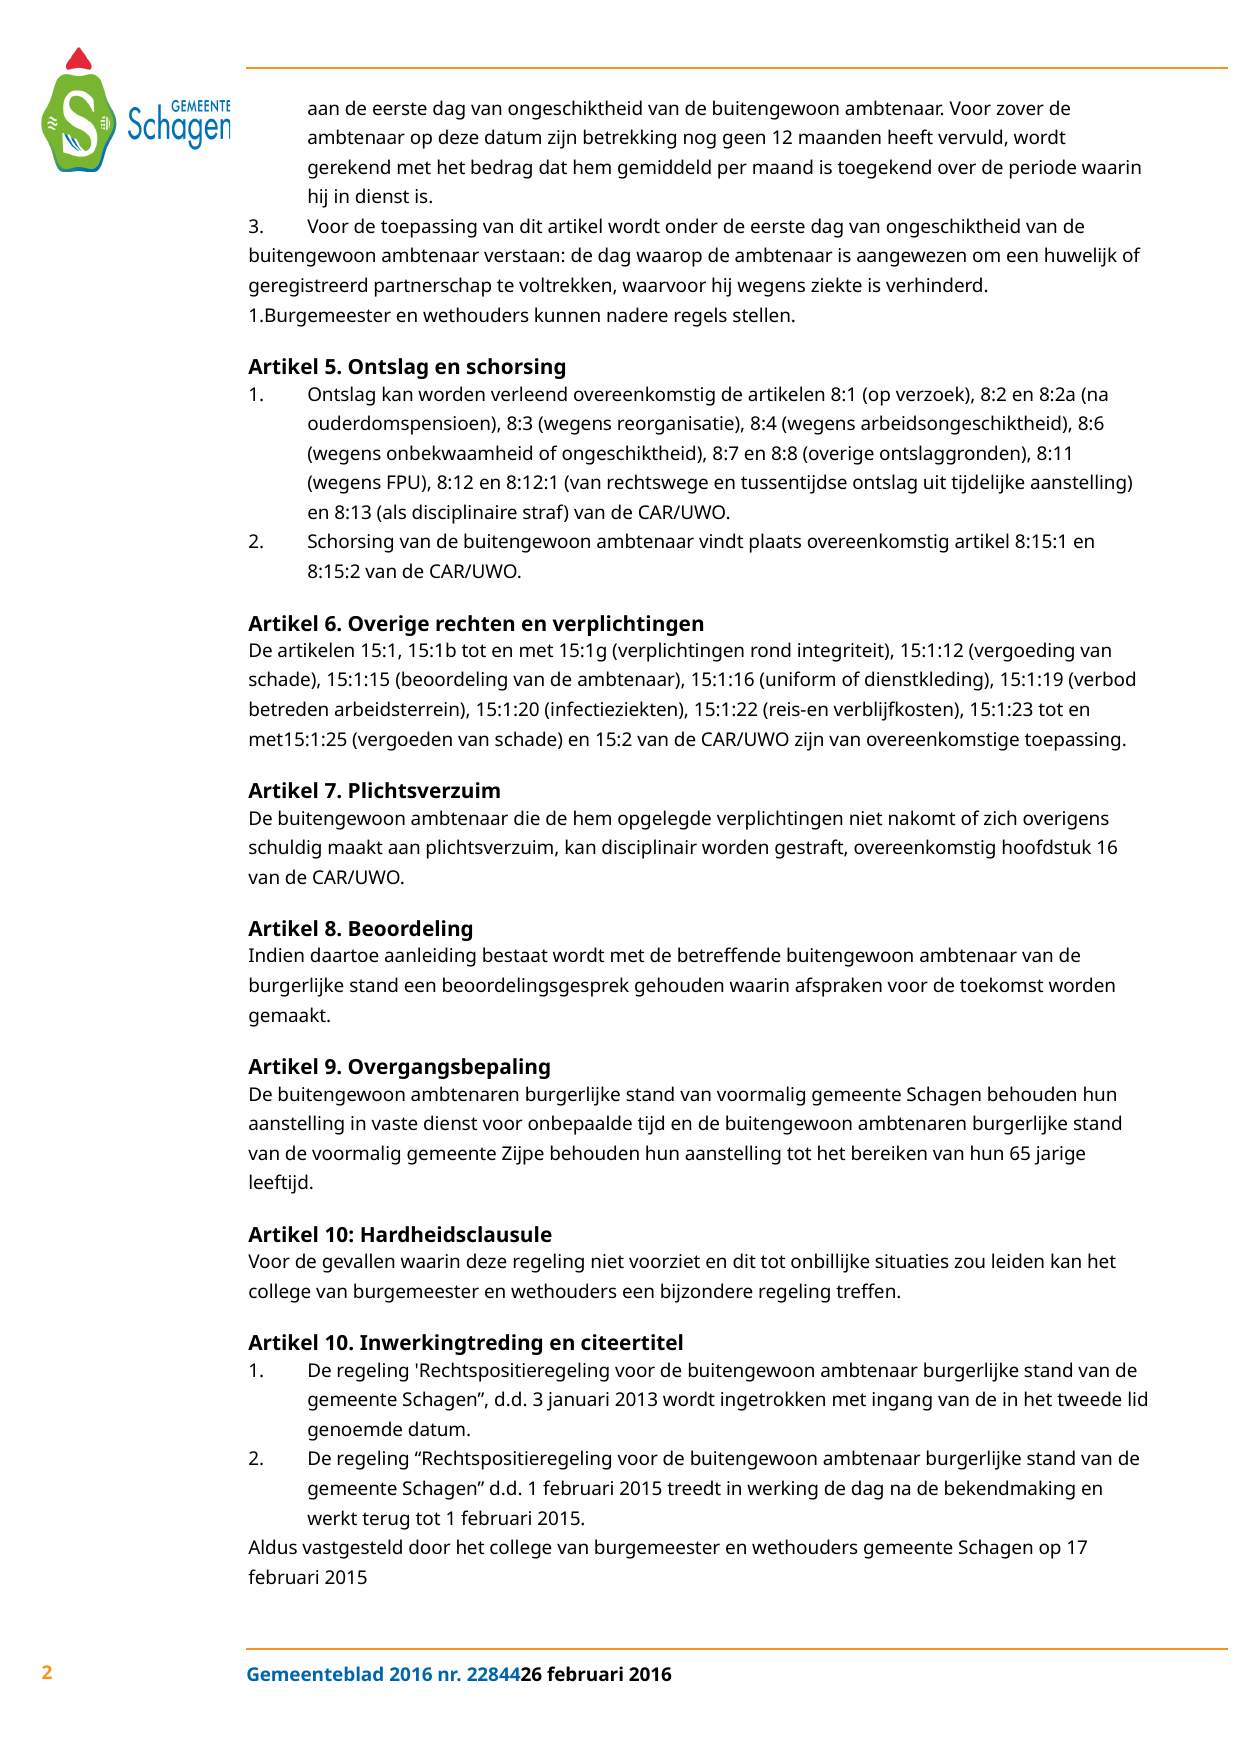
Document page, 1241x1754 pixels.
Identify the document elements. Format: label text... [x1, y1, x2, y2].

text Artikel 9. Overgangsbepaling [248, 1052, 1152, 1081]
text Artikel 6. Overige rechten en verplichtingen [248, 609, 1152, 637]
list Ontslag kan worden verleend overeenkomstig de artikelen 8:1 (op verzoek), 8:2 en 8:2a (na ouderdomspensioen), 8:3 (wegens reorganisatie), 8:4 (wegens arbeidsongeschiktheid), 8:6 (wegens onbekwaamheid of ongeschiktheid), 8:7 en 8:8 (overige ontslaggronden), 8:11 (wegens FPU), 8:12 en 8:12:1 (van rechtswege en tussentijdse ontslag uit tijdelijke aanstelling) en 8:13 (als disciplinaire straf) van de CAR/UWO. [248, 381, 1152, 525]
text De buitengewoon ambtenaar die de hem opgelegde verplichtingen niet nakomt of zich overigens schuldig maakt aan plichtsverzuim, kan disciplinair worden gestraft, overeenkomstig hoofdstuk 16 van de CAR/UWO. [248, 805, 1152, 889]
list Schorsing van de buitengewoon ambtenaar vindt plaats overeenkomstig artikel 8:15:1 en 8:15:2 van de CAR/UWO. [248, 529, 1152, 584]
list De regeling “Rechtspositieregeling voor de buitengewoon ambtenaar burgerlijke stand van de gemeente Schagen” d.d. 1 februari 2015 treedt in werking de dag na de bekendmaking en werkt terug tot 1 februari 2015. [248, 1446, 1152, 1530]
text De artikelen 15:1, 15:1b tot en met 15:1g (verplichtingen rond integriteit), 15:1:12 (vergoeding van schade), 15:1:15 (beoordeling van de ambtenaar), 15:1:16 (uniform of dienstkleding), 15:1:19 (verbod betreden arbeidsterrein), 15:1:20 (infectieziekten), 15:1:22 (reis-en verblijfkosten), 15:1:23 tot en met15:1:25 (vergoeden van schade) en 15:2 van de CAR/UWO zijn van overeenkomstige toepassing. [248, 637, 1152, 752]
list De regeling 'Rechtspositieregeling voor de buitengewoon ambtenaar burgerlijke stand van de gemeente Schagen”, d.d. 3 januari 2013 wordt ingetrokken met ingang van de in het tweede lid genoemde datum. [248, 1357, 1152, 1442]
list aan de eerste dag van ongeschiktheid van de buitengewoon ambtenaar. Voor zover de ambtenaar op deze datum zijn betrekking nog geen 12 maanden heeft vervuld, wordt gerekend met het bedrag dat hem gemiddeld per maand is toegekend over de periode waarin hij in dienst is. [248, 95, 1152, 209]
text Artikel 5. Ontslag en schorsing [248, 352, 1152, 381]
text Aldus vastgesteld door het college van burgemeester en wethouders gemeente Schagen op 17 februari 2015 [248, 1534, 1152, 1589]
text Indien daartoe aanleiding bestaat wordt met de betreffende buitengewoon ambtenaar van de burgerlijke stand een beoordelingsgesprek gehouden waarin afspraken voor de toekomst worden gemaakt. [248, 943, 1152, 1028]
text De buitengewoon ambtenaren burgerlijke stand van voormalig gemeente Schagen behouden hun aanstelling in vaste dienst voor onbepaalde tijd en de buitengewoon ambtenaren burgerlijke stand van de voormalig gemeente Zijpe behouden hun aanstelling tot het bereiken van hun 65 jarige leeftijd. [248, 1081, 1152, 1195]
text Artikel 10: Hardheidsclausule [248, 1220, 1152, 1248]
text Artikel 10. Inwerkingtreding en citeertitel [248, 1328, 1152, 1357]
list Voor de toepassing van dit artikel wordt onder de eerste dag van ongeschiktheid van de [248, 213, 1152, 239]
text 1.Burgemeester en wethouders kunnen nadere regels stellen. [248, 302, 1152, 328]
text buitengewoon ambtenaar verstaan: de dag waarop de ambtenaar is aangewezen om een huwelijk of geregistreerd partnerschap te voltrekken, waarvoor hij wegens ziekte is verhinderd. [248, 243, 1152, 298]
text Artikel 8. Beoordeling [248, 914, 1152, 943]
text Voor de gevallen waarin deze regeling niet voorziet en dit tot onbillijke situaties zou leiden kan het college van burgemeester en wethouders een bijzondere regeling treffen. [248, 1248, 1152, 1304]
text Artikel 7. Plichtsverzuim [248, 776, 1152, 805]
picture [41, 47, 231, 172]
